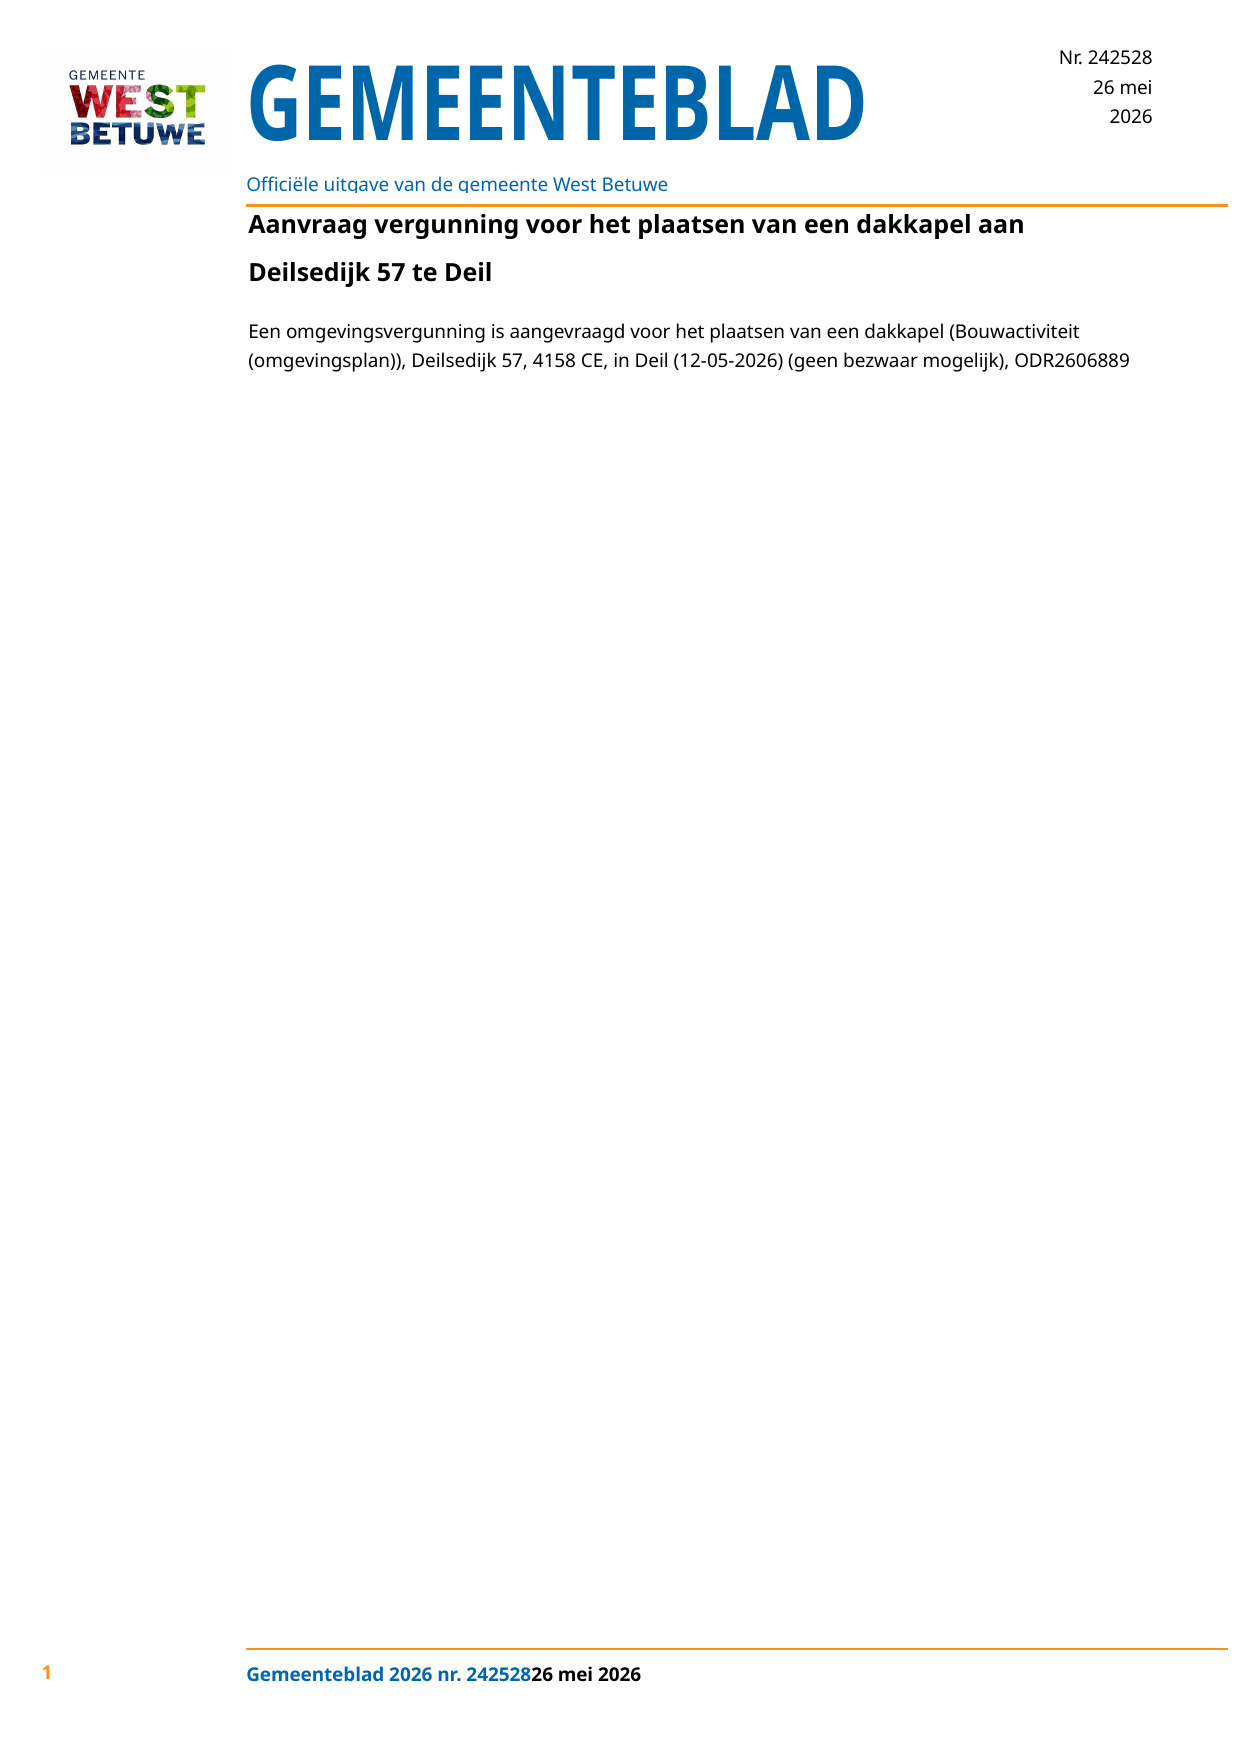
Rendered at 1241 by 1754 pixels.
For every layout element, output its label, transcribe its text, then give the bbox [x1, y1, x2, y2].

picture [41, 47, 231, 172]
text Aanvraag vergunning voor het plaatsen van een dakkapel aan Deilsedijk 57 te Deil [248, 207, 1152, 288]
text Een omgevingsvergunning is aangevraagd voor het plaatsen van een dakkapel (Bouwactiviteit (omgevingsplan)), Deilsedijk 57, 4158 CE, in Deil (12-05-2026) (geen bezwaar mogelijk), ODR2606889 [248, 318, 1152, 373]
